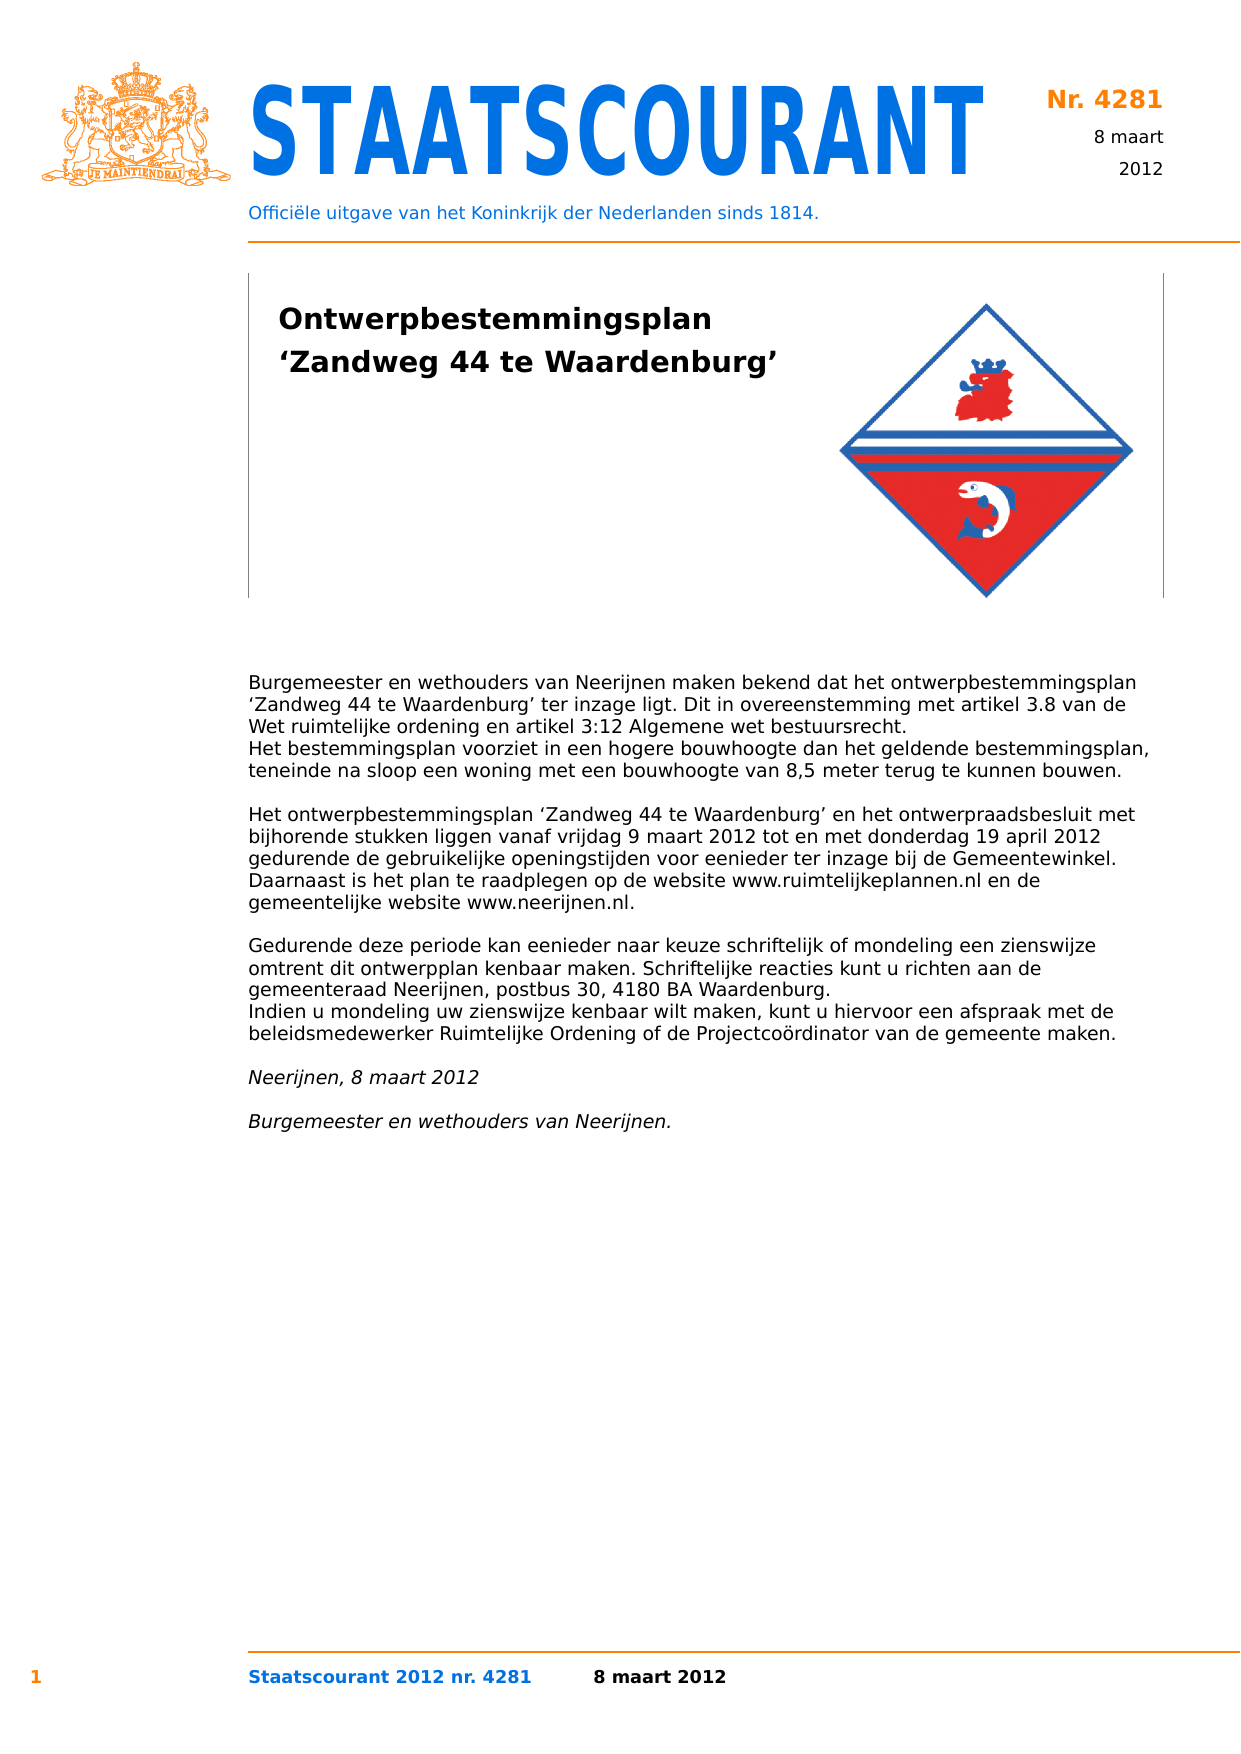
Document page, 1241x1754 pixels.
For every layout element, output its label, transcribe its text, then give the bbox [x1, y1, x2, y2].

table_cell Officiële uitgave van het Koninkrijk der Nederlanden sinds 1814. [248, 203, 1240, 241]
text Het ontwerpbestemmingsplan ‘Zandweg 44 te Waardenburg’ en het ontwerpraadsbesluit met bijhorende stukken liggen vanaf vrijdag 9 maart 2012 tot en met donderdag 19 april 2012 gedurende de gebruikelijke openingstijden voor eenieder ter inzage bij de Gemeentewinkel. Daarnaast is het plan te raadplegen op de website www.ruimtelijkeplannen.nl en de gemeentelijke website www.neerijnen.nl. [248, 804, 1163, 913]
table_header [25, 62, 248, 241]
table_cell 8 maart [998, 121, 1240, 153]
table_header Nr. 4281 [998, 62, 1240, 121]
text Neerijnen, 8 maart 2012 [248, 1067, 1163, 1089]
subtitle Ontwerpbestemmingsplan ‘Zandweg 44 te Waardenburg’ [249, 273, 1163, 598]
text Het bestemmingsplan voorziet in een hogere bouwhoogte dan het geldende bestemmingsplan, teneinde na sloop een woning met een bouwhoogte van 8,5 meter terug te kunnen bouwen. [248, 738, 1163, 782]
text Gedurende deze periode kan eenieder naar keuze schriftelijk of mondeling een zienswijze omtrent dit ontwerpplan kenbaar maken. Schriftelijke reacties kunt u richten aan de gemeenteraad Neerijnen, postbus 30, 4180 BA Waardenburg. [248, 935, 1163, 1001]
text Burgemeester en wethouders van Neerijnen. [248, 1111, 1163, 1133]
picture [41, 62, 231, 186]
picture [838, 302, 1134, 598]
text Indien u mondeling uw zienswijze kenbaar wilt maken, kunt u hiervoor een afspraak met de beleidsmedewerker Ruimtelijke Ordening of de Projectcoördinator van de gemeente maken. [248, 1001, 1163, 1045]
table_cell 2012 [998, 153, 1240, 203]
text Burgemeester en wethouders van Neerijnen maken bekend dat het ontwerpbestemmingsplan ‘Zandweg 44 te Waardenburg’ ter inzage ligt. Dit in overeenstemming met artikel 3.8 van de Wet ruimtelijke ordening en artikel 3:12 Algemene wet bestuursrecht. [248, 672, 1163, 738]
table_header STAATSCOURANT [248, 62, 998, 203]
